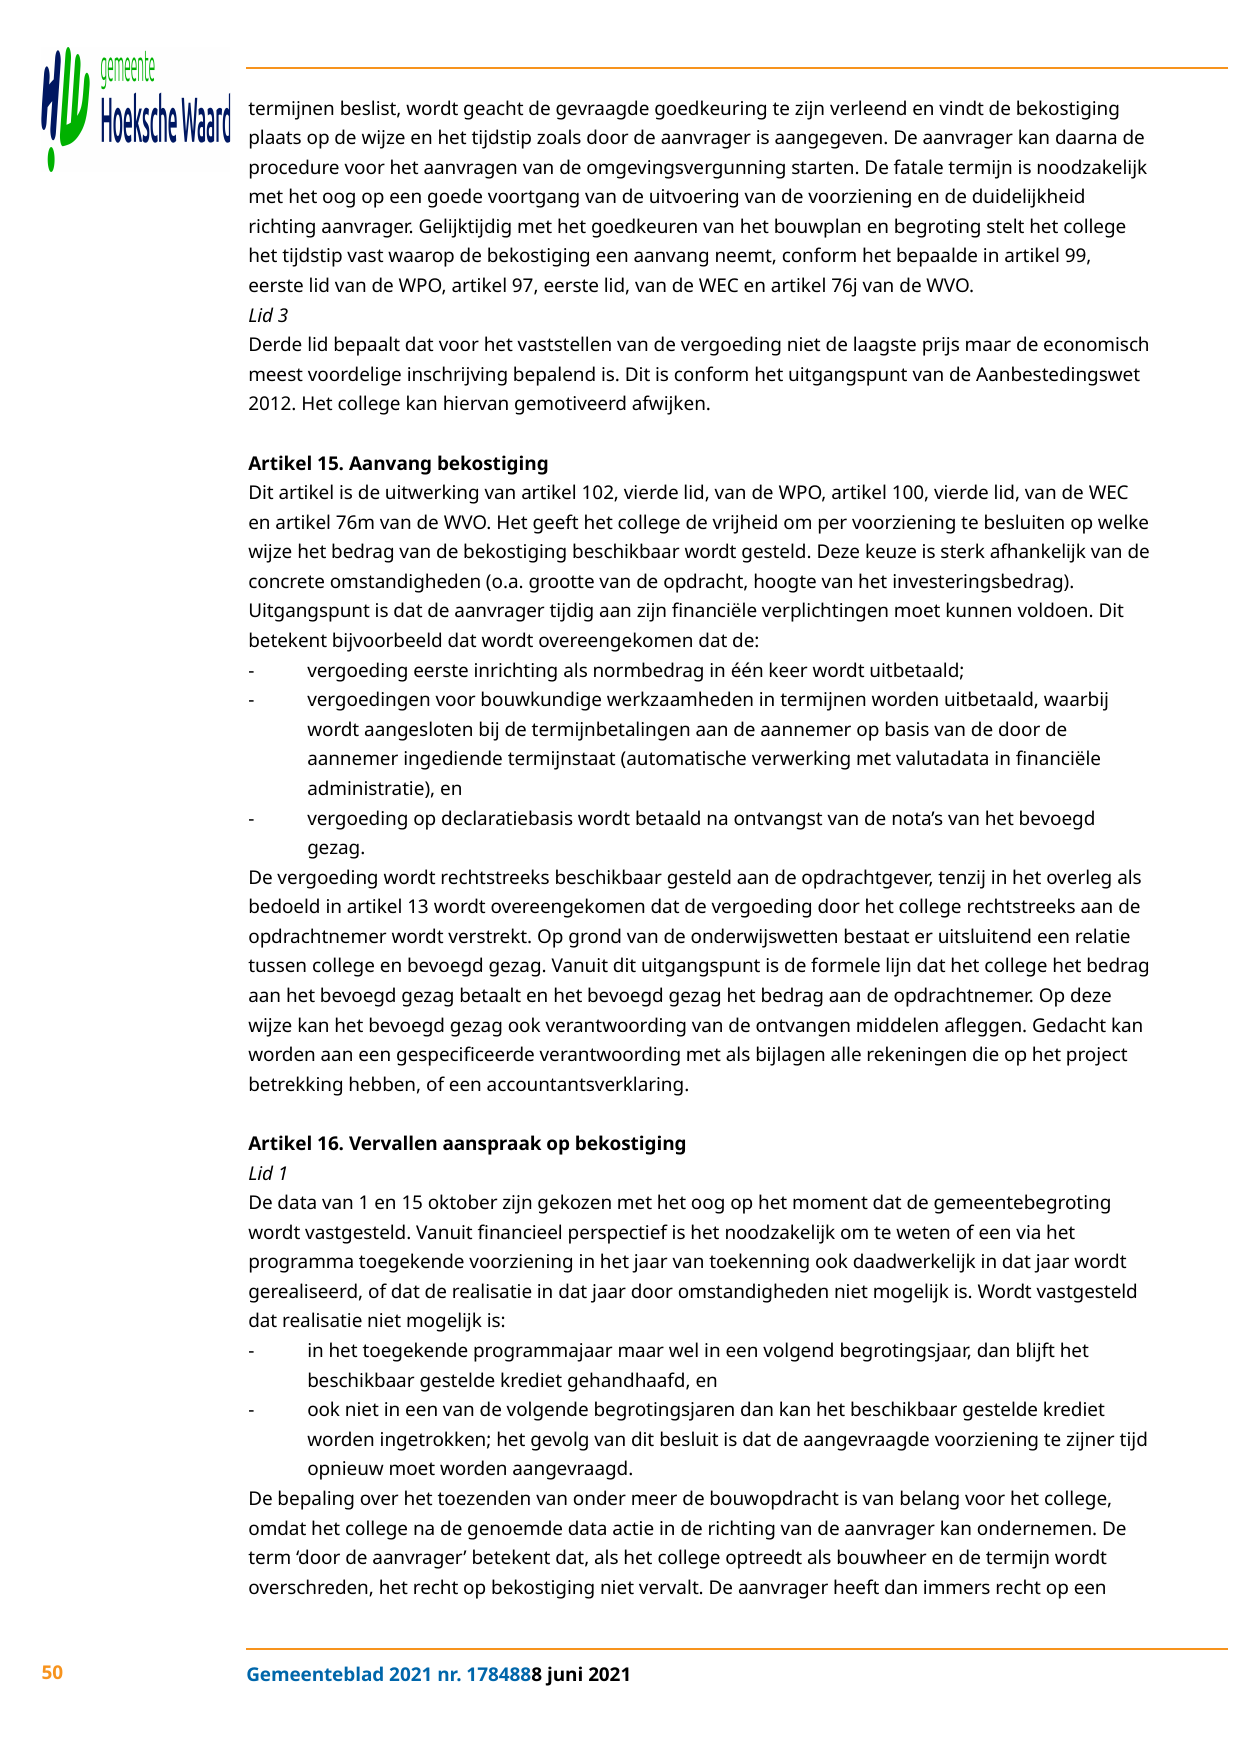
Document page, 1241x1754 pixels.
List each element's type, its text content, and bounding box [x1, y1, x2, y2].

list in het toegekende programmajaar maar wel in een volgend begrotingsjaar, dan blijft het beschikbaar gestelde krediet gehandhaafd, en [248, 1337, 1152, 1393]
text termijnen beslist, wordt geacht de gevraagde goedkeuring te zijn verleend en vindt de bekostiging plaats op de wijze en het tijdstip zoals door de aanvrager is aangegeven. De aanvrager kan daarna de procedure voor het aanvragen van de omgevingsvergunning starten. De fatale termijn is noodzakelijk met het oog op een goede voortgang van de uitvoering van de voorziening en de duidelijkheid richting aanvrager. Gelijktijdig met het goedkeuren van het bouwplan en begroting stelt het college het tijdstip vast waarop de bekostiging een aanvang neemt, conform het bepaalde in artikel 99, eerste lid van de WPO, artikel 97, eerste lid, van de WEC en artikel 76j van de WVO. [248, 95, 1152, 298]
list vergoeding op declaratiebasis wordt betaald na ontvangst van de nota’s van het bevoegd gezag. [248, 805, 1152, 860]
list vergoedingen voor bouwkundige werkzaamheden in termijnen worden uitbetaald, waarbij wordt aangesloten bij de termijnbetalingen aan de aannemer op basis van de door de aannemer ingediende termijnstaat (automatische verwerking met valutadata in financiële administratie), en [248, 686, 1152, 801]
text Derde lid bepaalt dat voor het vaststellen van de vergoeding niet de laagste prijs maar de economisch meest voordelige inschrijving bepalend is. Dit is conform het uitgangspunt van de Aanbestedingswet 2012. Het college kan hiervan gemotiveerd afwijken. [248, 331, 1152, 416]
list ook niet in een van de volgende begrotingsjaren dan kan het beschikbaar gestelde krediet worden ingetrokken; het gevolg van dit besluit is dat de aangevraagde voorziening te zijner tijd opnieuw moet worden aangevraagd. [248, 1396, 1152, 1481]
text De data van 1 en 15 oktober zijn gekozen met het oog op het moment dat de gemeentebegroting wordt vastgesteld. Vanuit financieel perspectief is het noodzakelijk om te weten of een via het programma toegekende voorziening in het jaar van toekenning ook daadwerkelijk in dat jaar wordt gerealiseerd, of dat de realisatie in dat jaar door omstandigheden niet mogelijk is. Wordt vastgesteld dat realisatie niet mogelijk is: [248, 1189, 1152, 1333]
text Dit artikel is de uitwerking van artikel 102, vierde lid, van de WPO, artikel 100, vierde lid, van de WEC en artikel 76m van de WVO. Het geeft het college de vrijheid om per voorziening te besluiten op welke wijze het bedrag van de bekostiging beschikbaar wordt gesteld. Deze keuze is sterk afhankelijk van de concrete omstandigheden (o.a. grootte van de opdracht, hoogte van het investeringsbedrag). Uitgangspunt is dat de aanvrager tijdig aan zijn financiële verplichtingen moet kunnen voldoen. Dit betekent bijvoorbeeld dat wordt overeengekomen dat de: [248, 479, 1152, 653]
text De vergoeding wordt rechtstreeks beschikbaar gesteld aan de opdrachtgever, tenzij in het overleg als bedoeld in artikel 13 wordt overeengekomen dat de vergoeding door het college rechtstreeks aan de opdrachtnemer wordt verstrekt. Op grond van de onderwijswetten bestaat er uitsluitend een relatie tussen college en bevoegd gezag. Vanuit dit uitgangspunt is de formele lijn dat het college het bedrag aan het bevoegd gezag betaalt en het bevoegd gezag het bedrag aan de opdrachtnemer. Op deze wijze kan het bevoegd gezag ook verantwoording van de ontvangen middelen afleggen. Gedacht kan worden aan een gespecificeerde verantwoording met als bijlagen alle rekeningen die op het project betrekking hebben, of een accountantsverklaring. [248, 864, 1152, 1097]
text Artikel 15. Aanvang bekostiging [248, 450, 1152, 476]
text Artikel 16. Vervallen aanspraak op bekostiging [248, 1130, 1152, 1156]
text Lid 3 [248, 302, 1152, 328]
text De bepaling over het toezenden van onder meer de bouwopdracht is van belang voor het college, omdat het college na de genoemde data actie in de richting van de aanvrager kan ondernemen. De term ‘door de aanvrager’ betekent dat, als het college optreedt als bouwheer en de termijn wordt overschreden, het recht op bekostiging niet vervalt. De aanvrager heeft dan immers recht op een [248, 1485, 1152, 1600]
text Lid 1 [248, 1160, 1152, 1186]
list vergoeding eerste inrichting als normbedrag in één keer wordt uitbetaald; [248, 657, 1152, 683]
picture [41, 47, 231, 172]
